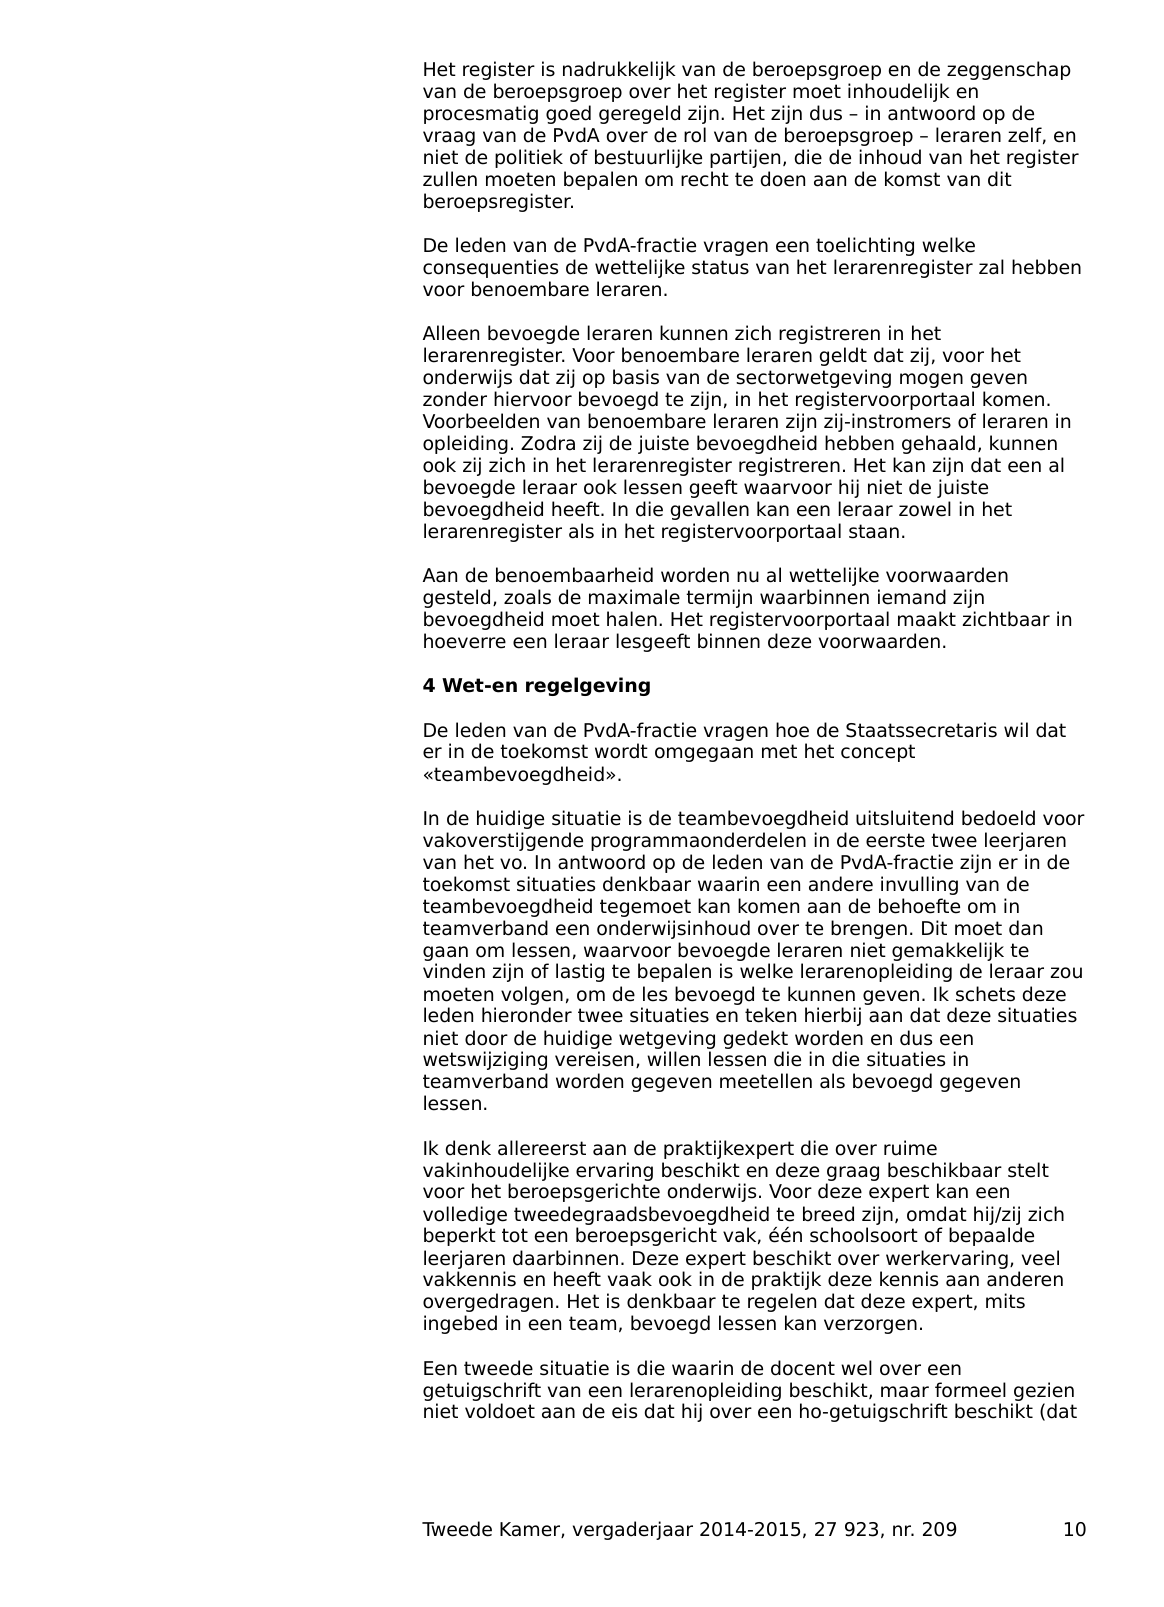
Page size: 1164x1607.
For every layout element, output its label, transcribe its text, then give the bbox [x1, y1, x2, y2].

subtitle 4 Wet-en regelgeving [422, 675, 1087, 697]
text Aan de benoembaarheid worden nu al wettelijke voorwaarden gesteld, zoals de maximale termijn waarbinnen iemand zijn bevoegdheid moet halen. Het registervoorportaal maakt zichtbaar in hoeverre een leraar lesgeeft binnen deze voorwaarden. [422, 565, 1087, 653]
text Een tweede situatie is die waarin de docent wel over een getuigschrift van een lerarenopleiding beschikt, maar formeel gezien niet voldoet aan de eis dat hij over een ho-getuigschrift beschikt (dat [422, 1357, 1087, 1423]
text De leden van de PvdA-fractie vragen een toelichting welke consequenties de wettelijke status van het lerarenregister zal hebben voor benoembare leraren. [422, 235, 1087, 301]
text Ik denk allereerst aan de praktijkexpert die over ruime vakinhoudelijke ervaring beschikt en deze graag beschikbaar stelt voor het beroepsgerichte onderwijs. Voor deze expert kan een volledige tweedegraadsbevoegdheid te breed zijn, omdat hij/zij zich beperkt tot een beroepsgericht vak, één schoolsoort of bepaalde leerjaren daarbinnen. Deze expert beschikt over werkervaring, veel vakkennis en heeft vaak ook in de praktijk deze kennis aan anderen overgedragen. Het is denkbaar te regelen dat deze expert, mits ingebed in een team, bevoegd lessen kan verzorgen. [422, 1137, 1087, 1335]
text De leden van de PvdA-fractie vragen hoe de Staatssecretaris wil dat er in de toekomst wordt omgegaan met het concept «teambevoegdheid». [422, 719, 1087, 785]
text Alleen bevoegde leraren kunnen zich registreren in het lerarenregister. Voor benoembare leraren geldt dat zij, voor het onderwijs dat zij op basis van de sectorwetgeving mogen geven zonder hiervoor bevoegd te zijn, in het registervoorportaal komen. Voorbeelden van benoembare leraren zijn zij-instromers of leraren in opleiding. Zodra zij de juiste bevoegdheid hebben gehaald, kunnen ook zij zich in het lerarenregister registreren. Het kan zijn dat een al bevoegde leraar ook lessen geeft waarvoor hij niet de juiste bevoegdheid heeft. In die gevallen kan een leraar zowel in het lerarenregister als in het registervoorportaal staan. [422, 323, 1087, 543]
text In de huidige situatie is de teambevoegdheid uitsluitend bedoeld voor vakoverstijgende programmaonderdelen in de eerste twee leerjaren van het vo. In antwoord op de leden van de PvdA-fractie zijn er in de toekomst situaties denkbaar waarin een andere invulling van de teambevoegdheid tegemoet kan komen aan de behoefte om in teamverband een onderwijsinhoud over te brengen. Dit moet dan gaan om lessen, waarvoor bevoegde leraren niet gemakkelijk te vinden zijn of lastig te bepalen is welke lerarenopleiding de leraar zou moeten volgen, om de les bevoegd te kunnen geven. Ik schets deze leden hieronder twee situaties en teken hierbij aan dat deze situaties niet door de huidige wetgeving gedekt worden en dus een wetswijziging vereisen, willen lessen die in die situaties in teamverband worden gegeven meetellen als bevoegd gegeven lessen. [422, 808, 1087, 1115]
text Het register is nadrukkelijk van de beroepsgroep en de zeggenschap van de beroepsgroep over het register moet inhoudelijk en procesmatig goed geregeld zijn. Het zijn dus – in antwoord op de vraag van de PvdA over de rol van de beroepsgroep – leraren zelf, en niet de politiek of bestuurlijke partijen, die de inhoud van het register zullen moeten bepalen om recht te doen aan de komst van dit beroepsregister. [422, 59, 1087, 213]
